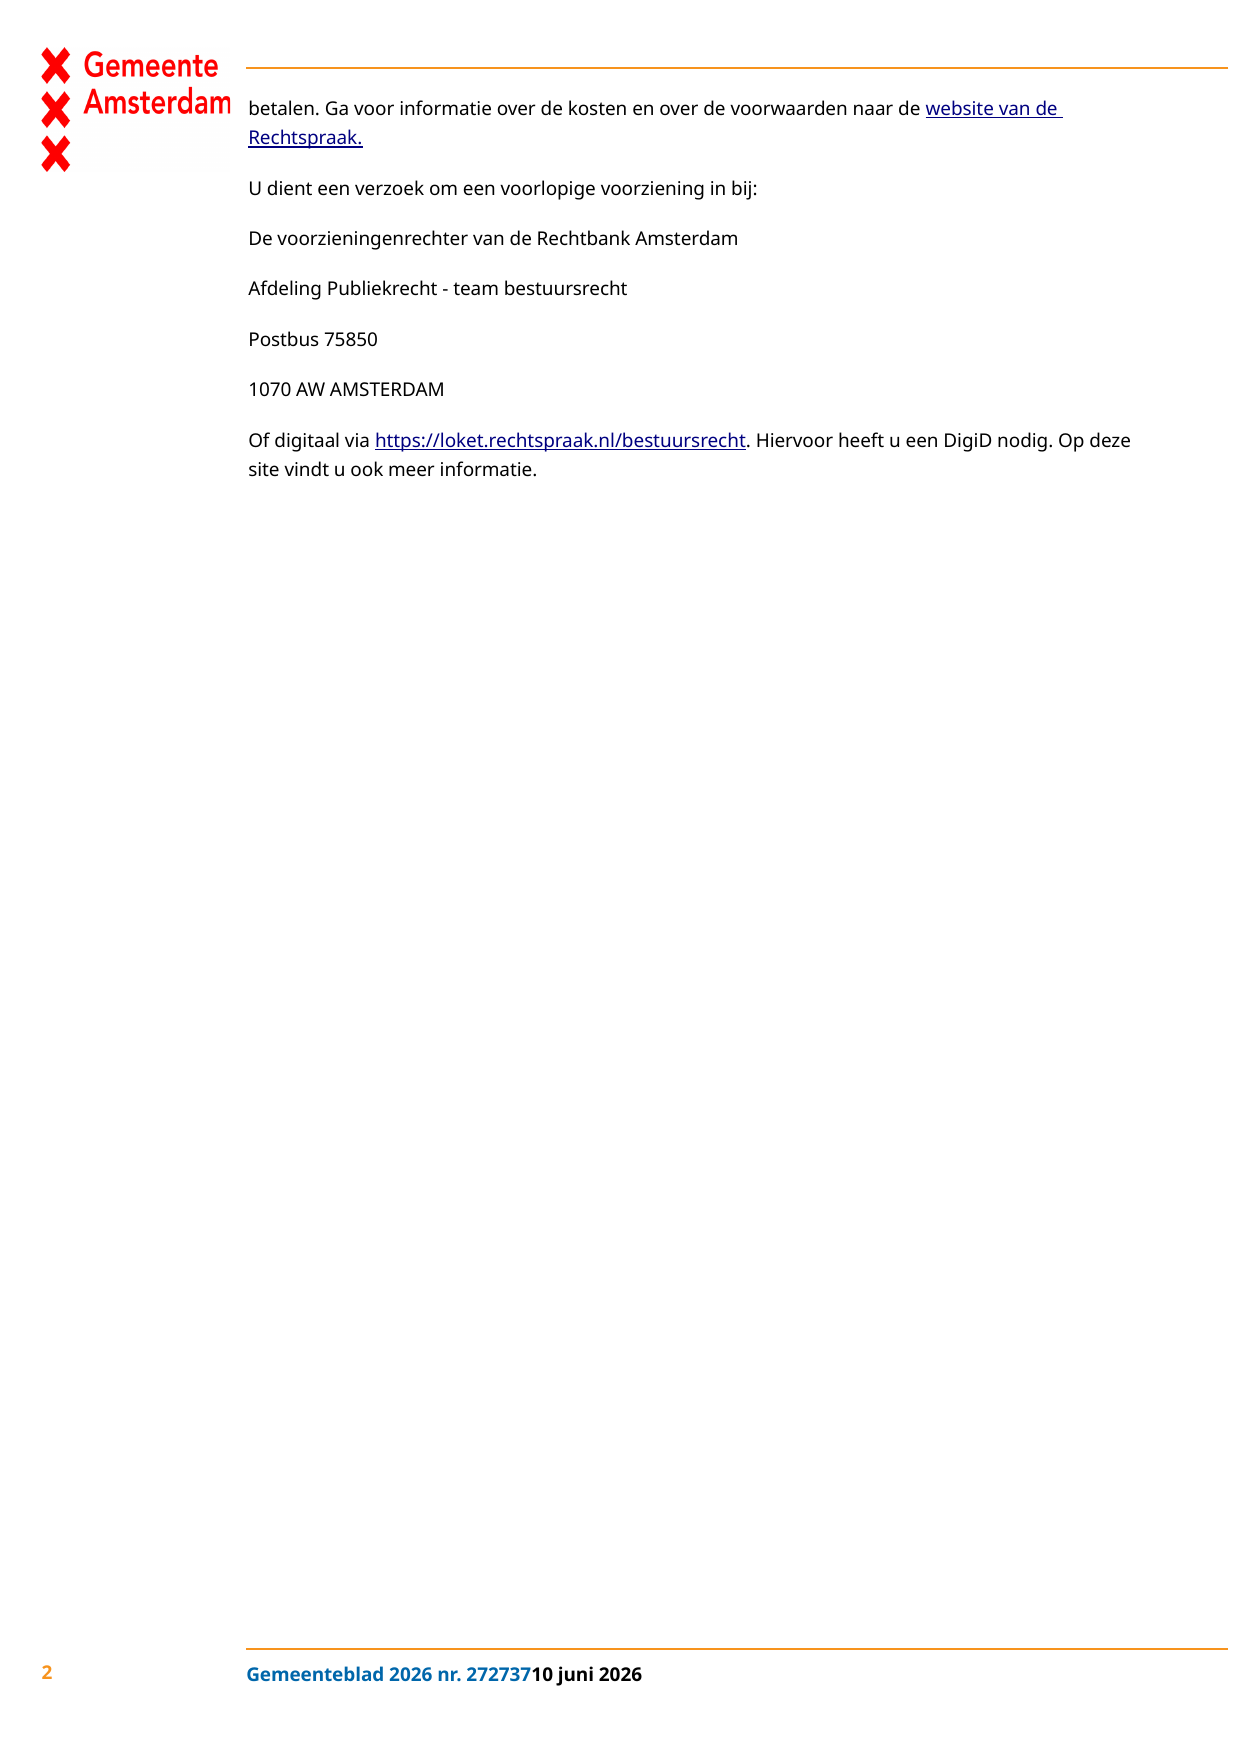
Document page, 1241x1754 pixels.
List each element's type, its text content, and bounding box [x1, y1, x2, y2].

text Afdeling Publiekrecht - team bestuursrecht [248, 276, 1152, 301]
picture [41, 47, 231, 172]
text De voorzieningenrechter van de Rechtbank Amsterdam [248, 225, 1152, 251]
text betalen. Ga voor informatie over de kosten en over de voorwaarden naar de website van de Rechtspraak. [248, 95, 1152, 150]
text Postbus 75850 [248, 326, 1152, 352]
text U dient een verzoek om een voorlopige voorziening in bij: [248, 175, 1152, 201]
text Of digitaal via https://loket.rechtspraak.nl/bestuursrecht. Hiervoor heeft u een DigiD nodig. Op deze site vindt u ook meer informatie. [248, 427, 1152, 482]
text 1070 AW AMSTERDAM [248, 376, 1152, 402]
